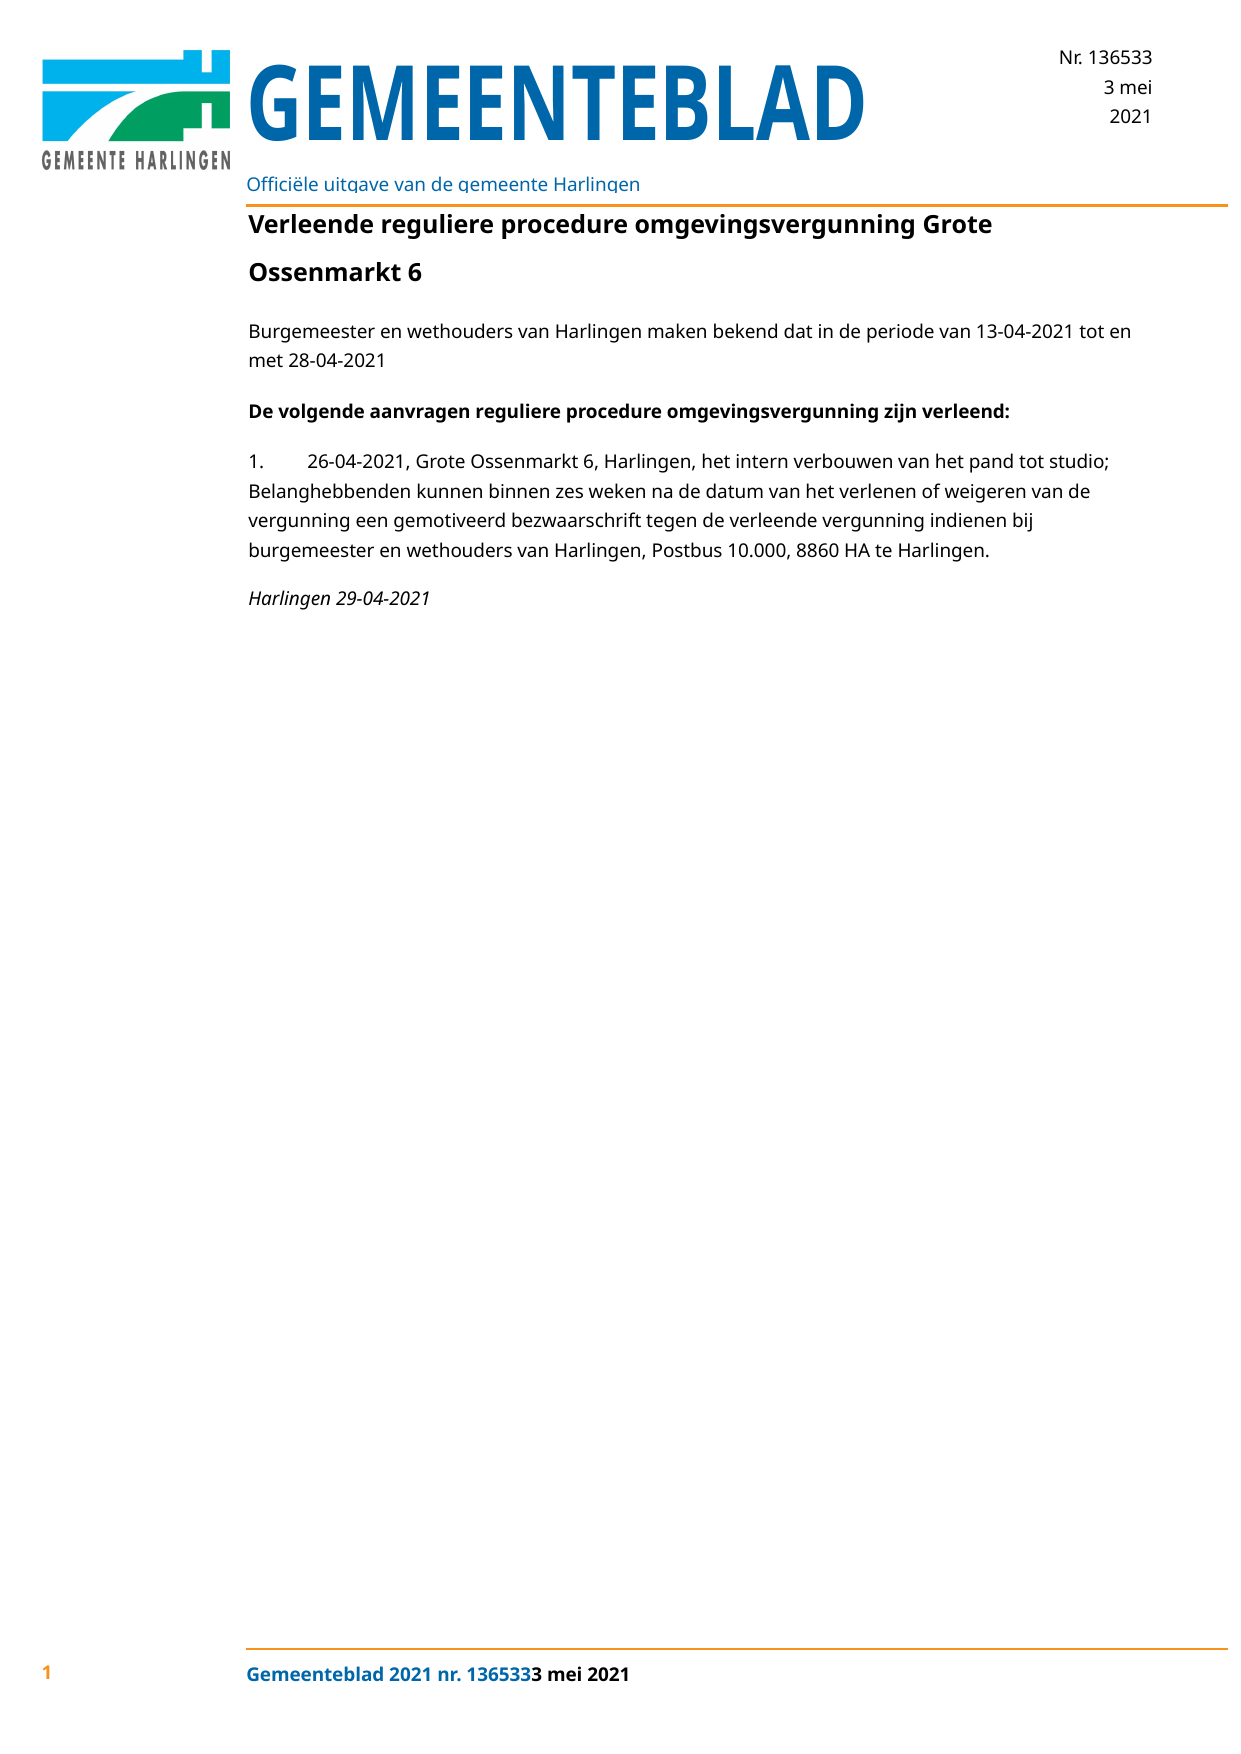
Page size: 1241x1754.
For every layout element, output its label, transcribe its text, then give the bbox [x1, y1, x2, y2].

text De volgende aanvragen reguliere procedure omgevingsvergunning zijn verleend: [248, 398, 1152, 424]
text Harlingen 29-04-2021 [248, 585, 1152, 611]
list 26-04-2021, Grote Ossenmarkt 6, Harlingen, het intern verbouwen van het pand tot studio; [248, 448, 1152, 474]
text Belanghebbenden kunnen binnen zes weken na de datum van het verlenen of weigeren van de vergunning een gemotiveerd bezwaarschrift tegen de verleende vergunning indienen bij burgemeester en wethouders van Harlingen, Postbus 10.000, 8860 HA te Harlingen. [248, 478, 1152, 563]
text Burgemeester en wethouders van Harlingen maken bekend dat in de periode van 13-04-2021 tot en met 28-04-2021 [248, 318, 1152, 373]
text Verleende reguliere procedure omgevingsvergunning Grote Ossenmarkt 6 [248, 207, 1152, 288]
picture [41, 47, 231, 172]
